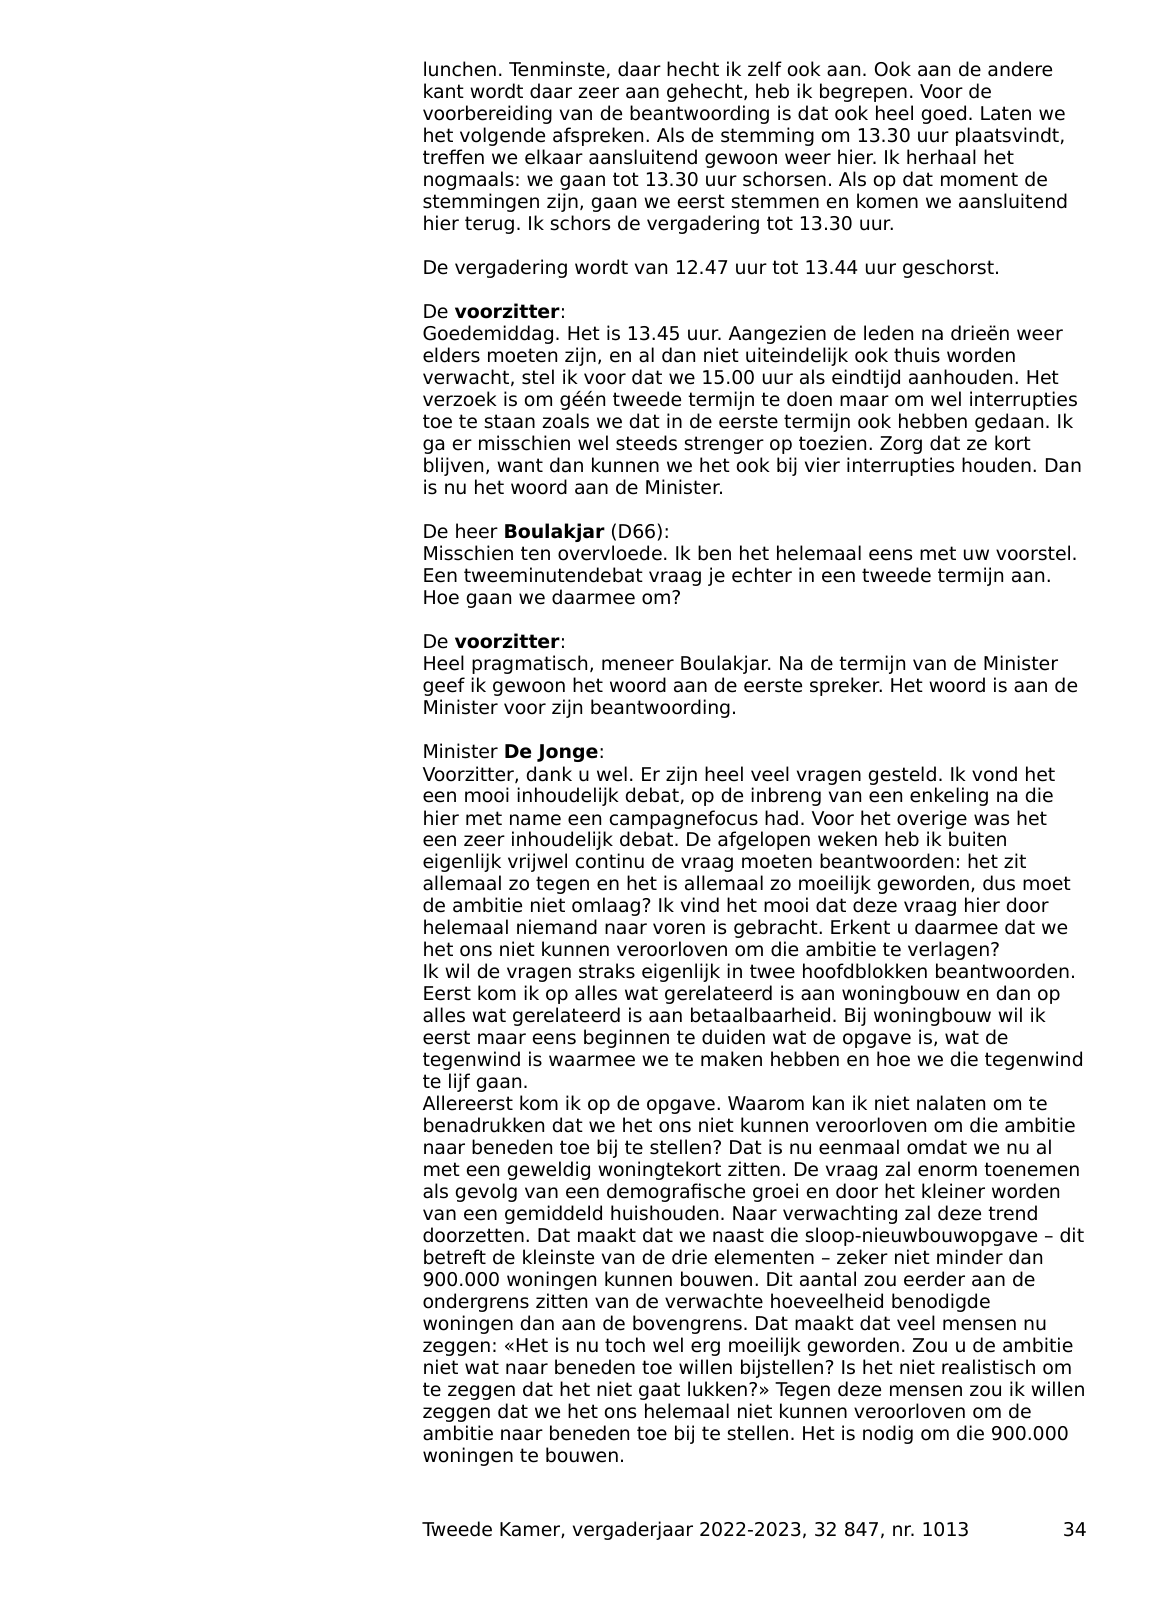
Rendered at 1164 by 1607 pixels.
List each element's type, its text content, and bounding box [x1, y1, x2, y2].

text Heel pragmatisch, meneer Boulakjar. Na de termijn van de Minister geef ik gewoon het woord aan de eerste spreker. Het woord is aan de Minister voor zijn beantwoording. [422, 653, 1087, 719]
text Misschien ten overvloede. Ik ben het helemaal eens met uw voorstel. Een tweeminutendebat vraag je echter in een tweede termijn aan. Hoe gaan we daarmee om? [422, 543, 1087, 609]
text De heer Boulakjar (D66): [422, 521, 1087, 543]
text De voorzitter: [422, 631, 1087, 653]
text Allereerst kom ik op de opgave. Waarom kan ik niet nalaten om te benadrukken dat we het ons niet kunnen veroorloven om die ambitie naar beneden toe bij te stellen? Dat is nu eenmaal omdat we nu al met een geweldig woningtekort zitten. De vraag zal enorm toenemen als gevolg van een demografische groei en door het kleiner worden van een gemiddeld huishouden. Naar verwachting zal deze trend doorzetten. Dat maakt dat we naast die sloop-nieuwbouwopgave – dit betreft de kleinste van de drie elementen – zeker niet minder dan 900.000 woningen kunnen bouwen. Dit aantal zou eerder aan de ondergrens zitten van de verwachte hoeveelheid benodigde woningen dan aan de bovengrens. Dat maakt dat veel mensen nu zeggen: «Het is nu toch wel erg moeilijk geworden. Zou u de ambitie niet wat naar beneden toe willen bijstellen? Is het niet realistisch om te zeggen dat het niet gaat lukken?» Tegen deze mensen zou ik willen zeggen dat we het ons helemaal niet kunnen veroorloven om de ambitie naar beneden toe bij te stellen. Het is nodig om die 900.000 woningen te bouwen. [422, 1093, 1087, 1467]
text Goedemiddag. Het is 13.45 uur. Aangezien de leden na drieën weer elders moeten zijn, en al dan niet uiteindelijk ook thuis worden verwacht, stel ik voor dat we 15.00 uur als eindtijd aanhouden. Het verzoek is om géén tweede termijn te doen maar om wel interrupties toe te staan zoals we dat in de eerste termijn ook hebben gedaan. Ik ga er misschien wel steeds strenger op toezien. Zorg dat ze kort blijven, want dan kunnen we het ook bij vier interrupties houden. Dan is nu het woord aan de Minister. [422, 323, 1087, 499]
text Voorzitter, dank u wel. Er zijn heel veel vragen gesteld. Ik vond het een mooi inhoudelijk debat, op de inbreng van een enkeling na die hier met name een campagnefocus had. Voor het overige was het een zeer inhoudelijk debat. De afgelopen weken heb ik buiten eigenlijk vrijwel continu de vraag moeten beantwoorden: het zit allemaal zo tegen en het is allemaal zo moeilijk geworden, dus moet de ambitie niet omlaag? Ik vind het mooi dat deze vraag hier door helemaal niemand naar voren is gebracht. Erkent u daarmee dat we het ons niet kunnen veroorloven om die ambitie te verlagen? [422, 763, 1087, 961]
text Minister De Jonge: [422, 741, 1087, 763]
text lunchen. Tenminste, daar hecht ik zelf ook aan. Ook aan de andere kant wordt daar zeer aan gehecht, heb ik begrepen. Voor de voorbereiding van de beantwoording is dat ook heel goed. Laten we het volgende afspreken. Als de stemming om 13.30 uur plaatsvindt, treffen we elkaar aansluitend gewoon weer hier. Ik herhaal het nogmaals: we gaan tot 13.30 uur schorsen. Als op dat moment de stemmingen zijn, gaan we eerst stemmen en komen we aansluitend hier terug. Ik schors de vergadering tot 13.30 uur. [422, 59, 1087, 235]
text De vergadering wordt van 12.47 uur tot 13.44 uur geschorst. [422, 257, 1087, 279]
text De voorzitter: [422, 301, 1087, 323]
text Ik wil de vragen straks eigenlijk in twee hoofdblokken beantwoorden. Eerst kom ik op alles wat gerelateerd is aan woningbouw en dan op alles wat gerelateerd is aan betaalbaarheid. Bij woningbouw wil ik eerst maar eens beginnen te duiden wat de opgave is, wat de tegenwind is waarmee we te maken hebben en hoe we die tegenwind te lijf gaan. [422, 961, 1087, 1093]
